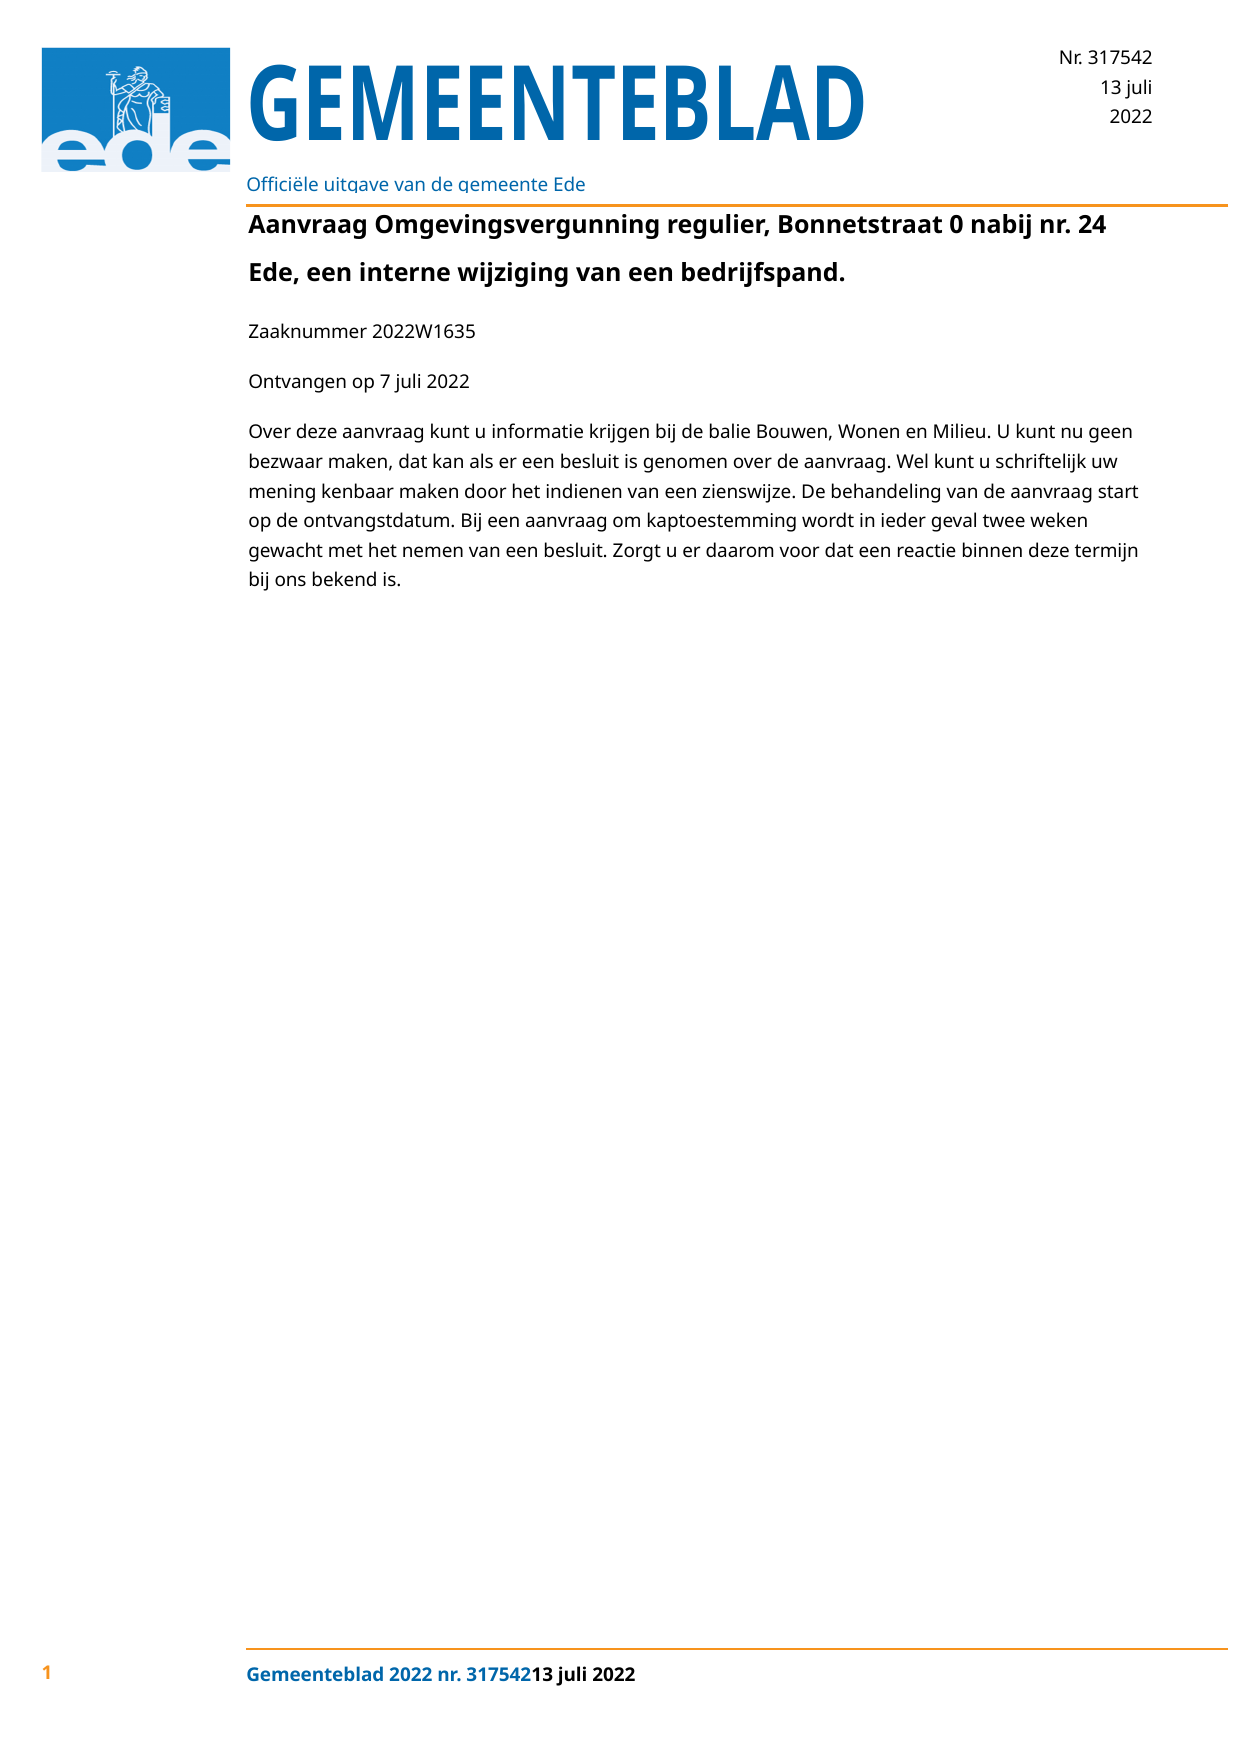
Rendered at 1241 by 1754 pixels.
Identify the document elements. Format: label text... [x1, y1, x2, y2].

text Zaaknummer 2022W1635 [248, 318, 1152, 344]
picture [41, 47, 231, 172]
text Ontvangen op 7 juli 2022 [248, 368, 1152, 394]
text Over deze aanvraag kunt u informatie krijgen bij de balie Bouwen, Wonen en Milieu. U kunt nu geen bezwaar maken, dat kan als er een besluit is genomen over de aanvraag. Wel kunt u schriftelijk uw mening kenbaar maken door het indienen van een zienswijze. De behandeling van de aanvraag start op de ontvangstdatum. Bij een aanvraag om kaptoestemming wordt in ieder geval twee weken gewacht met het nemen van een besluit. Zorgt u er daarom voor dat een reactie binnen deze termijn bij ons bekend is. [248, 419, 1152, 592]
text Aanvraag Omgevingsvergunning regulier, Bonnetstraat 0 nabij nr. 24 Ede, een interne wijziging van een bedrijfspand. [248, 207, 1152, 288]
